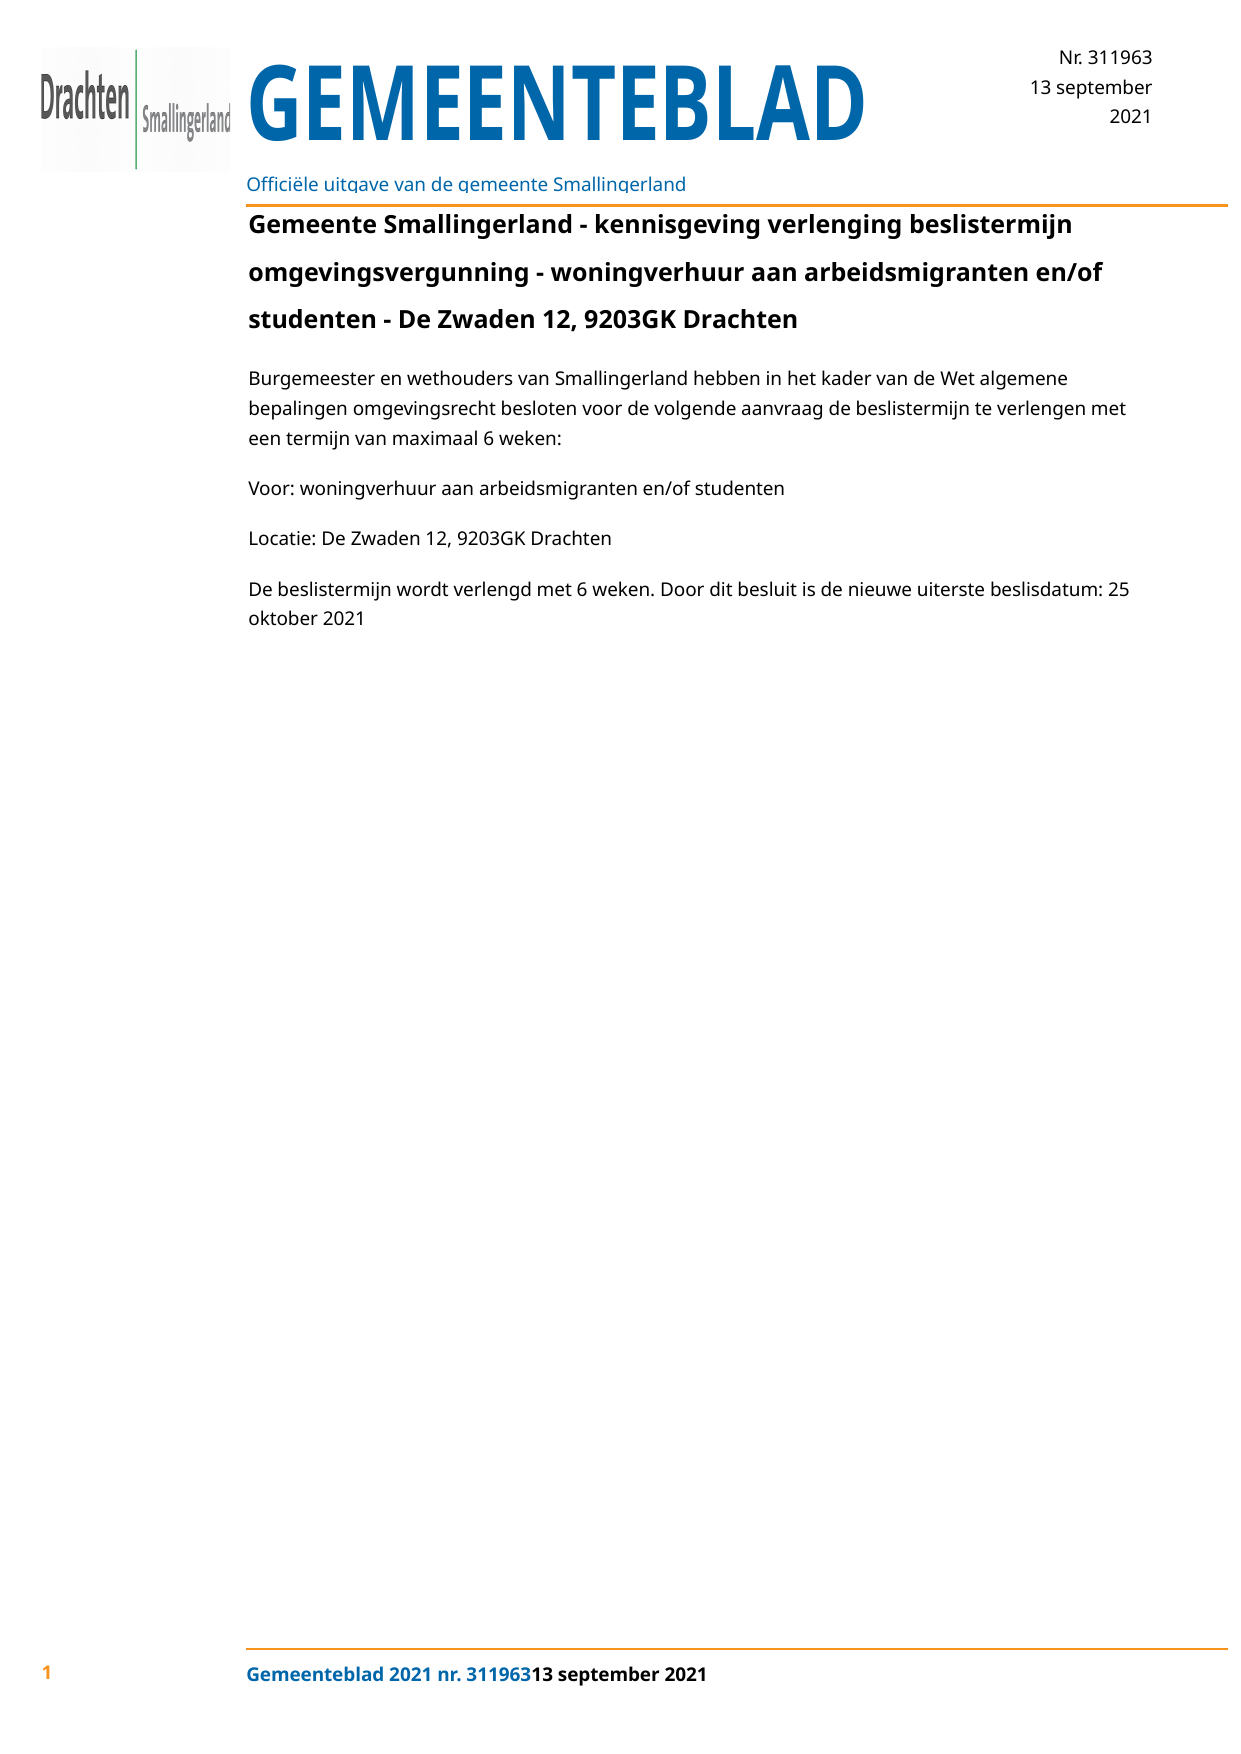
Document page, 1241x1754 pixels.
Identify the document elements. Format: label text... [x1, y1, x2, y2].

picture [41, 47, 231, 172]
text Gemeente Smallingerland - kennisgeving verlenging beslistermijn omgevingsvergunning - woningverhuur aan arbeidsmigranten en/of studenten - De Zwaden 12, 9203GK Drachten [248, 207, 1152, 336]
text Locatie: De Zwaden 12, 9203GK Drachten [248, 526, 1152, 551]
text Voor: woningverhuur aan arbeidsmigranten en/of studenten [248, 475, 1152, 501]
text Burgemeester en wethouders van Smallingerland hebben in het kader van de Wet algemene bepalingen omgevingsrecht besloten voor de volgende aanvraag de beslistermijn te verlengen met een termijn van maximaal 6 weken: [248, 366, 1152, 450]
text De beslistermijn wordt verlengd met 6 weken. Door dit besluit is de nieuwe uiterste beslisdatum: 25 oktober 2021 [248, 576, 1152, 631]
